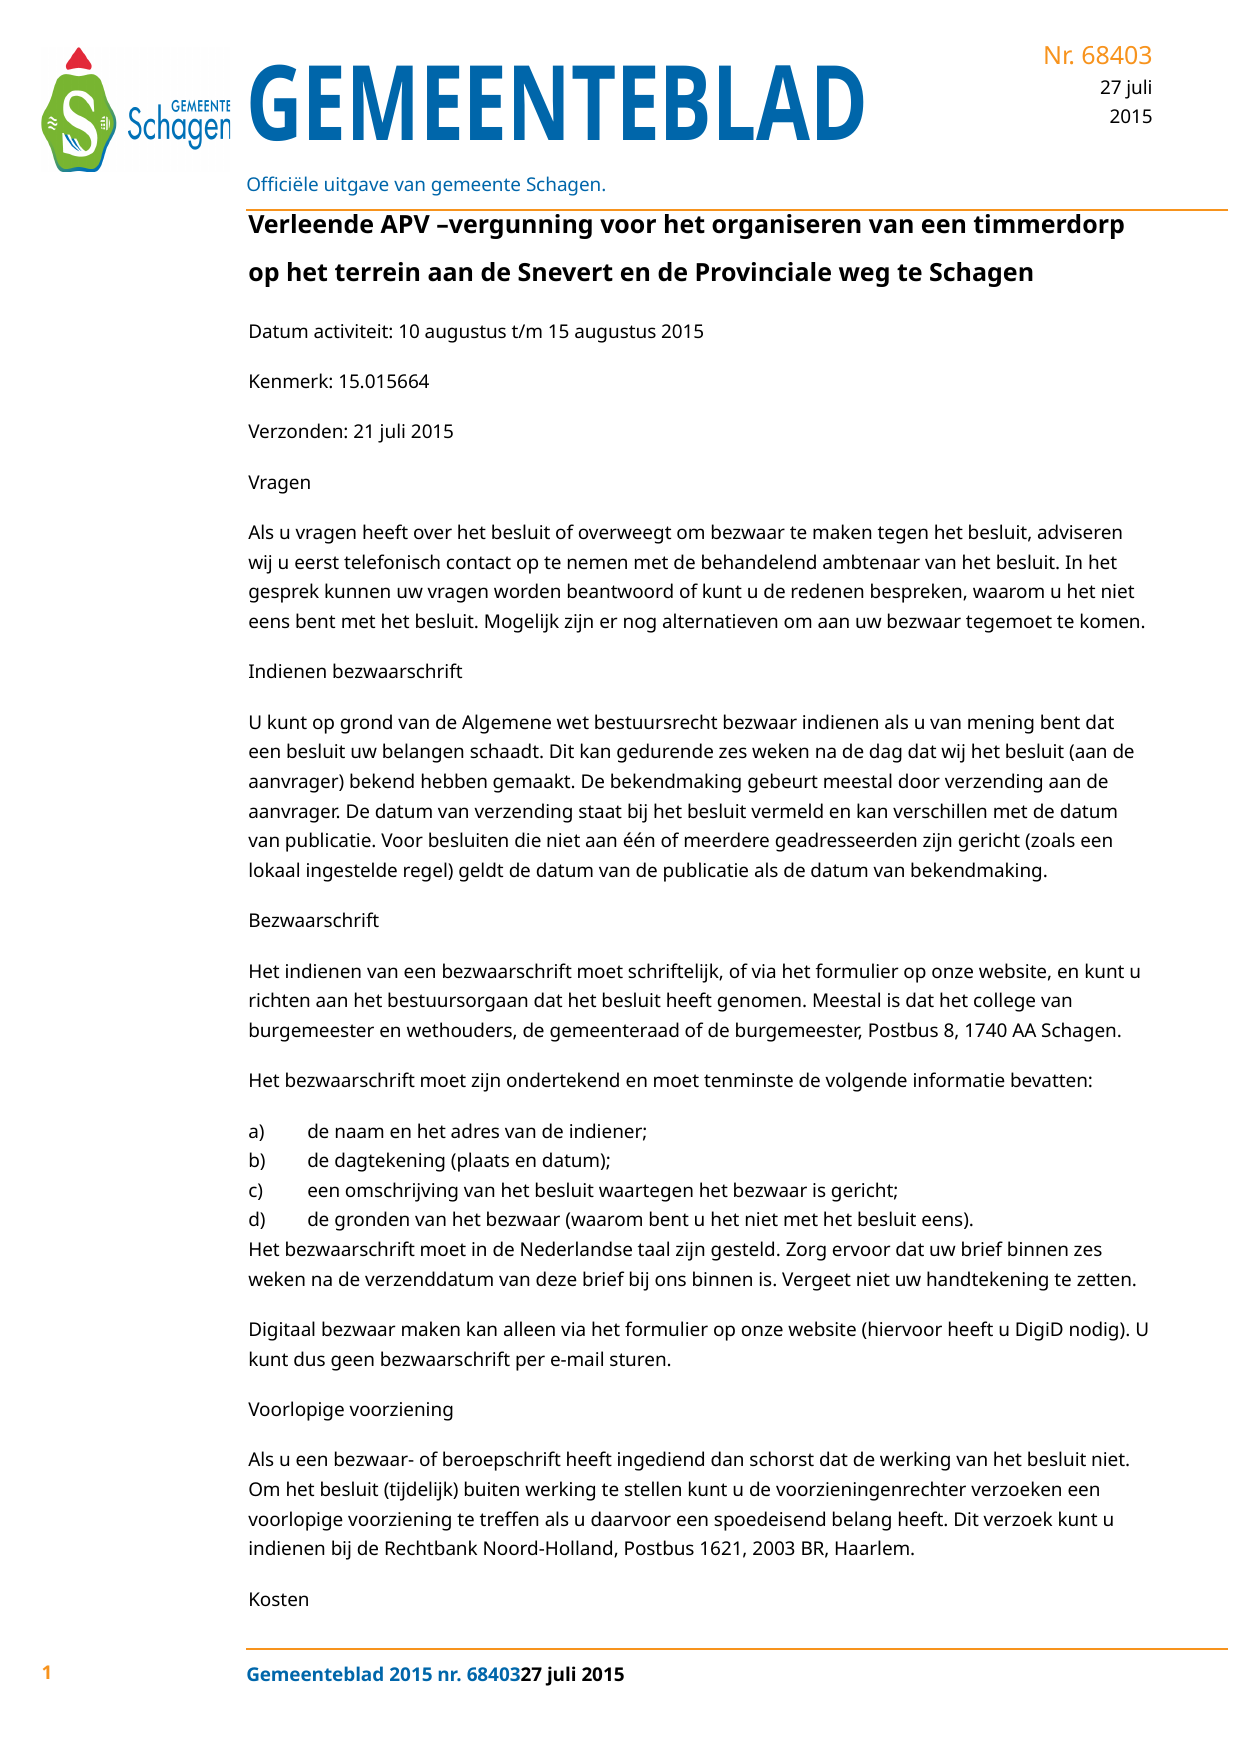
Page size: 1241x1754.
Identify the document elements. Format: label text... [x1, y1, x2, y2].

text Digitaal bezwaar maken kan alleen via het formulier op onze website (hiervoor heeft u DigiD nodig). U kunt dus geen bezwaarschrift per e-mail sturen. [248, 1316, 1152, 1372]
text Datum activiteit: 10 augustus t/m 15 augustus 2015 [248, 318, 1152, 344]
text Bezwaarschrift [248, 907, 1152, 933]
text Het bezwaarschrift moet in de Nederlandse taal zijn gesteld. Zorg ervoor dat uw brief binnen zes weken na de verzenddatum van deze brief bij ons binnen is. Vergeet niet uw handtekening te zetten. [248, 1236, 1152, 1292]
text Voorlopige voorziening [248, 1396, 1152, 1422]
text Het indienen van een bezwaarschrift moet schriftelijk, of via het formulier op onze website, en kunt u richten aan het bestuursorgaan dat het besluit heeft genomen. Meestal is dat het college van burgemeester en wethouders, de gemeenteraad of de burgemeester, Postbus 8, 1740 AA Schagen. [248, 958, 1152, 1043]
list de dagtekening (plaats en datum); [248, 1147, 1152, 1173]
text U kunt op grond van de Algemene wet bestuursrecht bezwaar indienen als u van mening bent dat een besluit uw belangen schaadt. Dit kan gedurende zes weken na de dag dat wij het besluit (aan de aanvrager) bekend hebben gemaakt. De bekendmaking gebeurt meestal door verzending aan de aanvrager. De datum van verzending staat bij het besluit vermeld en kan verschillen met de datum van publicatie. Voor besluiten die niet aan één of meerdere geadresseerden zijn gericht (zoals een lokaal ingestelde regel) geldt de datum van de publicatie als de datum van bekendmaking. [248, 709, 1152, 883]
text Indienen bezwaarschrift [248, 659, 1152, 684]
text Als u vragen heeft over het besluit of overweegt om bezwaar te maken tegen het besluit, adviseren wij u eerst telefonisch contact op te nemen met de behandelend ambtenaar van het besluit. In het gesprek kunnen uw vragen worden beantwoord of kunt u de redenen bespreken, waarom u het niet eens bent met het besluit. Mogelijk zijn er nog alternatieven om aan uw bezwaar tegemoet te komen. [248, 519, 1152, 634]
list de gronden van het bezwaar (waarom bent u het niet met het besluit eens). [248, 1207, 1152, 1232]
list een omschrijving van het besluit waartegen het bezwaar is gericht; [248, 1177, 1152, 1203]
list de naam en het adres van de indiener; [248, 1118, 1152, 1144]
text Kenmerk: 15.015664 [248, 368, 1152, 394]
text Het bezwaarschrift moet zijn ondertekend en moet tenminste de volgende informatie bevatten: [248, 1067, 1152, 1093]
picture [41, 47, 231, 172]
text Kosten [248, 1586, 1152, 1612]
text Als u een bezwaar- of beroepschrift heeft ingediend dan schorst dat de werking van het besluit niet. Om het besluit (tijdelijk) buiten werking te stellen kunt u de voorzieningenrechter verzoeken een voorlopige voorziening te treffen als u daarvoor een spoedeisend belang heeft. Dit verzoek kunt u indienen bij de Rechtbank Noord-Holland, Postbus 1621, 2003 BR, Haarlem. [248, 1447, 1152, 1561]
text Verleende APV –vergunning voor het organiseren van een timmerdorp op het terrein aan de Snevert en de Provinciale weg te Schagen [248, 211, 1152, 288]
text Verzonden: 21 juli 2015 [248, 419, 1152, 444]
text Vragen [248, 469, 1152, 495]
